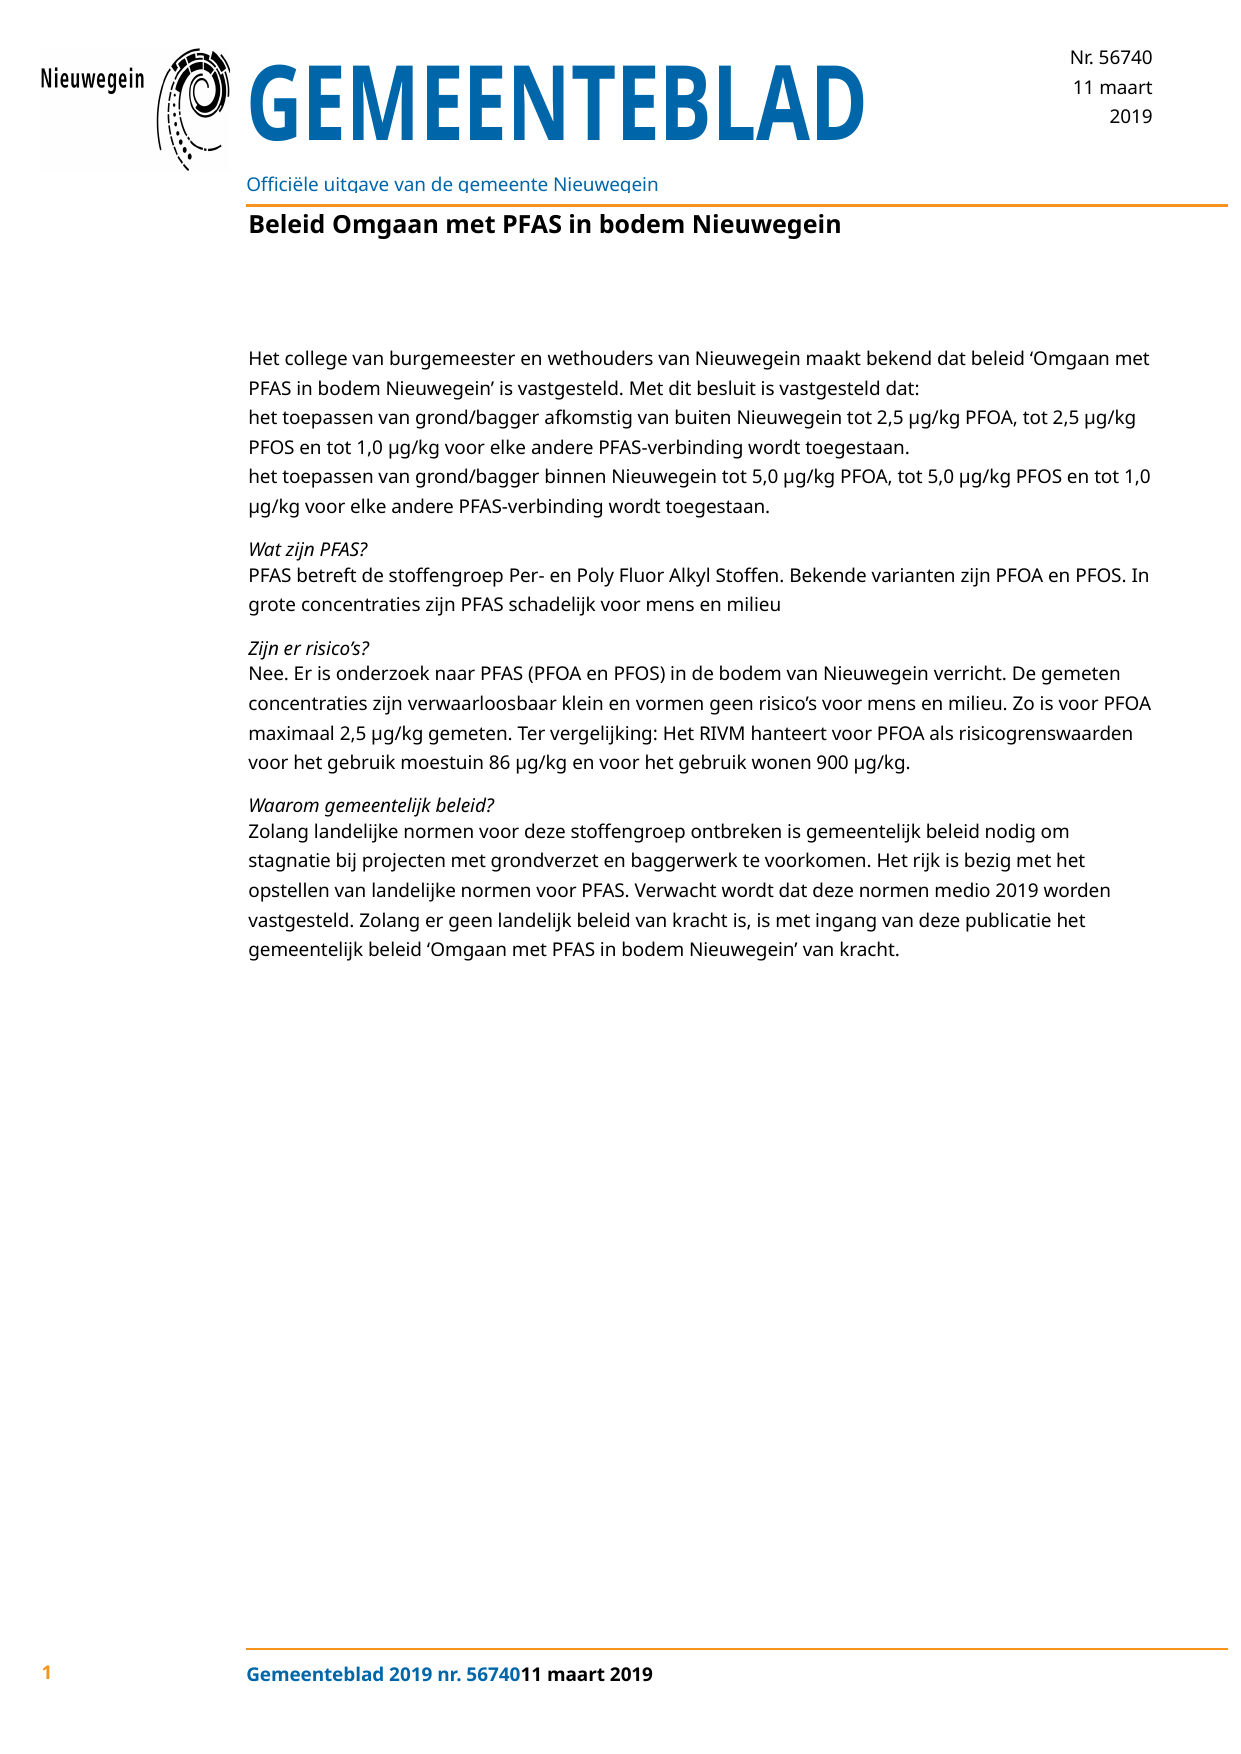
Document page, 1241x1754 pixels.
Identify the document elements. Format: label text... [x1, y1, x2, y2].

text Zijn er risico’s? [248, 635, 1152, 661]
text Waarom gemeentelijk beleid? [248, 792, 1152, 818]
text Wat zijn PFAS? [248, 536, 1152, 562]
text Beleid Omgaan met PFAS in bodem Nieuwegein [248, 207, 1152, 241]
text Nee. Er is onderzoek naar PFAS (PFOA en PFOS) in de bodem van Nieuwegein verricht. De gemeten concentraties zijn verwaarloosbaar klein en vormen geen risico’s voor mens en milieu. Zo is voor PFOA maximaal 2,5 μg/kg gemeten. Ter vergelijking: Het RIVM hanteert voor PFOA als risicogrenswaarden voor het gebruik moestuin 86 μg/kg en voor het gebruik wonen 900 μg/kg. [248, 661, 1152, 775]
text PFAS betreft de stoffengroep Per- en Poly Fluor Alkyl Stoffen. Bekende varianten zijn PFOA en PFOS. In grote concentraties zijn PFAS schadelijk voor mens en milieu [248, 562, 1152, 617]
text het toepassen van grond/bagger afkomstig van buiten Nieuwegein tot 2,5 μg/kg PFOA, tot 2,5 μg/kg PFOS en tot 1,0 μg/kg voor elke andere PFAS-verbinding wordt toegestaan. [248, 404, 1152, 460]
text Zolang landelijke normen voor deze stoffengroep ontbreken is gemeentelijk beleid nodig om stagnatie bij projecten met grondverzet en baggerwerk te voorkomen. Het rijk is bezig met het opstellen van landelijke normen voor PFAS. Verwacht wordt dat deze normen medio 2019 worden vastgesteld. Zolang er geen landelijk beleid van kracht is, is met ingang van deze publicatie het gemeentelijk beleid ‘Omgaan met PFAS in bodem Nieuwegein’ van kracht. [248, 818, 1152, 962]
text Het college van burgemeester en wethouders van Nieuwegein maakt bekend dat beleid ‘Omgaan met PFAS in bodem Nieuwegein’ is vastgesteld. Met dit besluit is vastgesteld dat: [248, 345, 1152, 401]
picture [41, 47, 231, 172]
text het toepassen van grond/bagger binnen Nieuwegein tot 5,0 μg/kg PFOA, tot 5,0 μg/kg PFOS en tot 1,0 μg/kg voor elke andere PFAS-verbinding wordt toegestaan. [248, 464, 1152, 519]
